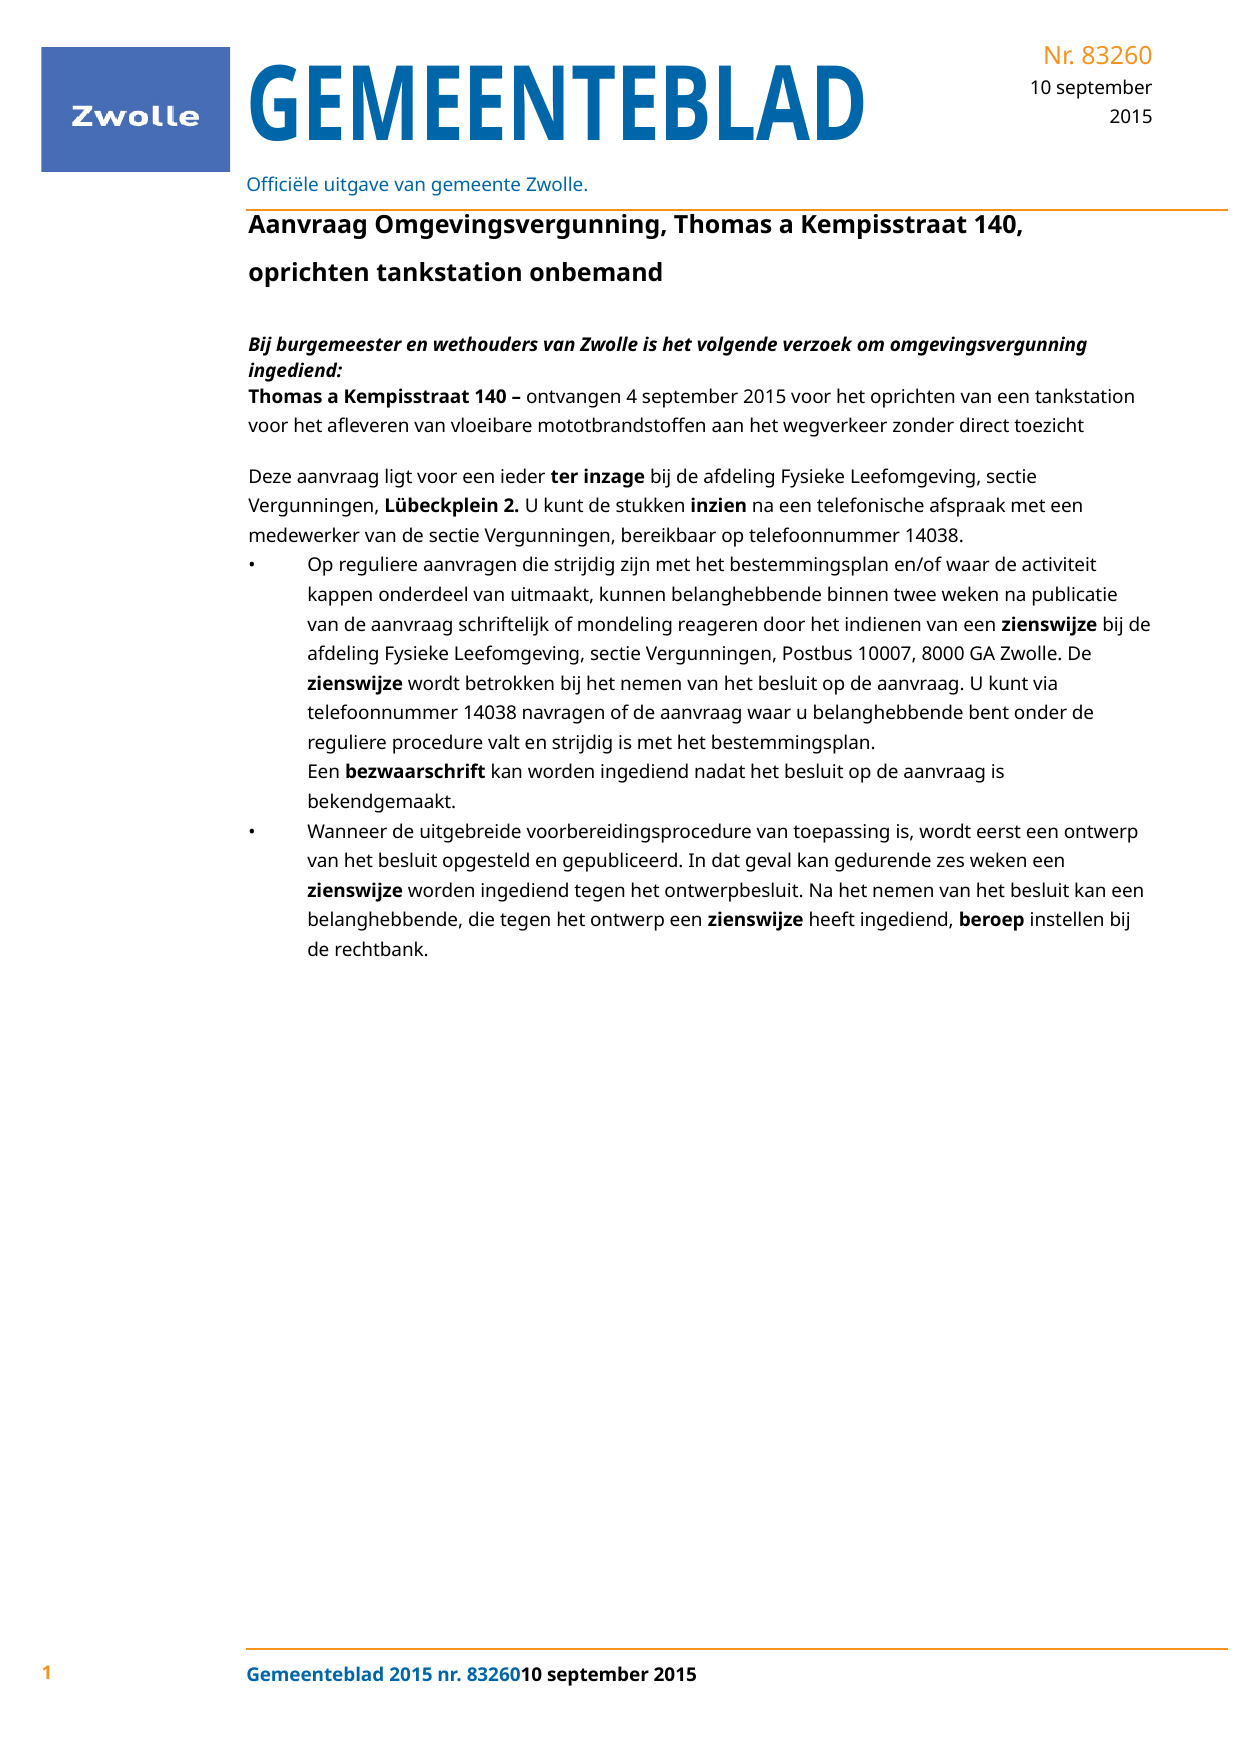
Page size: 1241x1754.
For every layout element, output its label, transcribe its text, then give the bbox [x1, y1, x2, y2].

list Op reguliere aanvragen die strijdig zijn met het bestemmingsplan en/of waar de activiteit kappen onderdeel van uitmaakt, kunnen belanghebbende binnen twee weken na publicatie van de aanvraag schriftelijk of mondeling reageren door het indienen van een zienswijze bij de afdeling Fysieke Leefomgeving, sectie Vergunningen, Postbus 10007, 8000 GA Zwolle. De zienswijze wordt betrokken bij het nemen van het besluit op de aanvraag. U kunt via telefoonnummer 14038 navragen of de aanvraag waar u belanghebbende bent onder de reguliere procedure valt en strijdig is met het bestemmingsplan. [248, 552, 1152, 755]
text Aanvraag Omgevingsvergunning, Thomas a Kempisstraat 140, oprichten tankstation onbemand [248, 211, 1152, 288]
list Een bezwaarschrift kan worden ingediend nadat het besluit op de aanvraag is bekendgemaakt. [248, 759, 1152, 814]
picture [41, 47, 231, 172]
text Thomas a Kempisstraat 140 – ontvangen 4 september 2015 voor het oprichten van een tankstation voor het afleveren van vloeibare mototbrandstoffen aan het wegverkeer zonder direct toezicht [248, 383, 1152, 438]
text Bij burgemeester en wethouders van Zwolle is het volgende verzoek om omgevingsvergunning ingediend: [248, 331, 1152, 383]
text Deze aanvraag ligt voor een ieder ter inzage bij de afdeling Fysieke Leefomgeving, sectie Vergunningen, Lübeckplein 2. U kunt de stukken inzien na een telefonische afspraak met een medewerker van de sectie Vergunningen, bereikbaar op telefoonnummer 14038. [248, 463, 1152, 548]
list Wanneer de uitgebreide voorbereidingsprocedure van toepassing is, wordt eerst een ontwerp van het besluit opgesteld en gepubliceerd. In dat geval kan gedurende zes weken een zienswijze worden ingediend tegen het ontwerpbesluit. Na het nemen van het besluit kan een belanghebbende, die tegen het ontwerp een zienswijze heeft ingediend, beroep instellen bij de rechtbank. [248, 818, 1152, 962]
